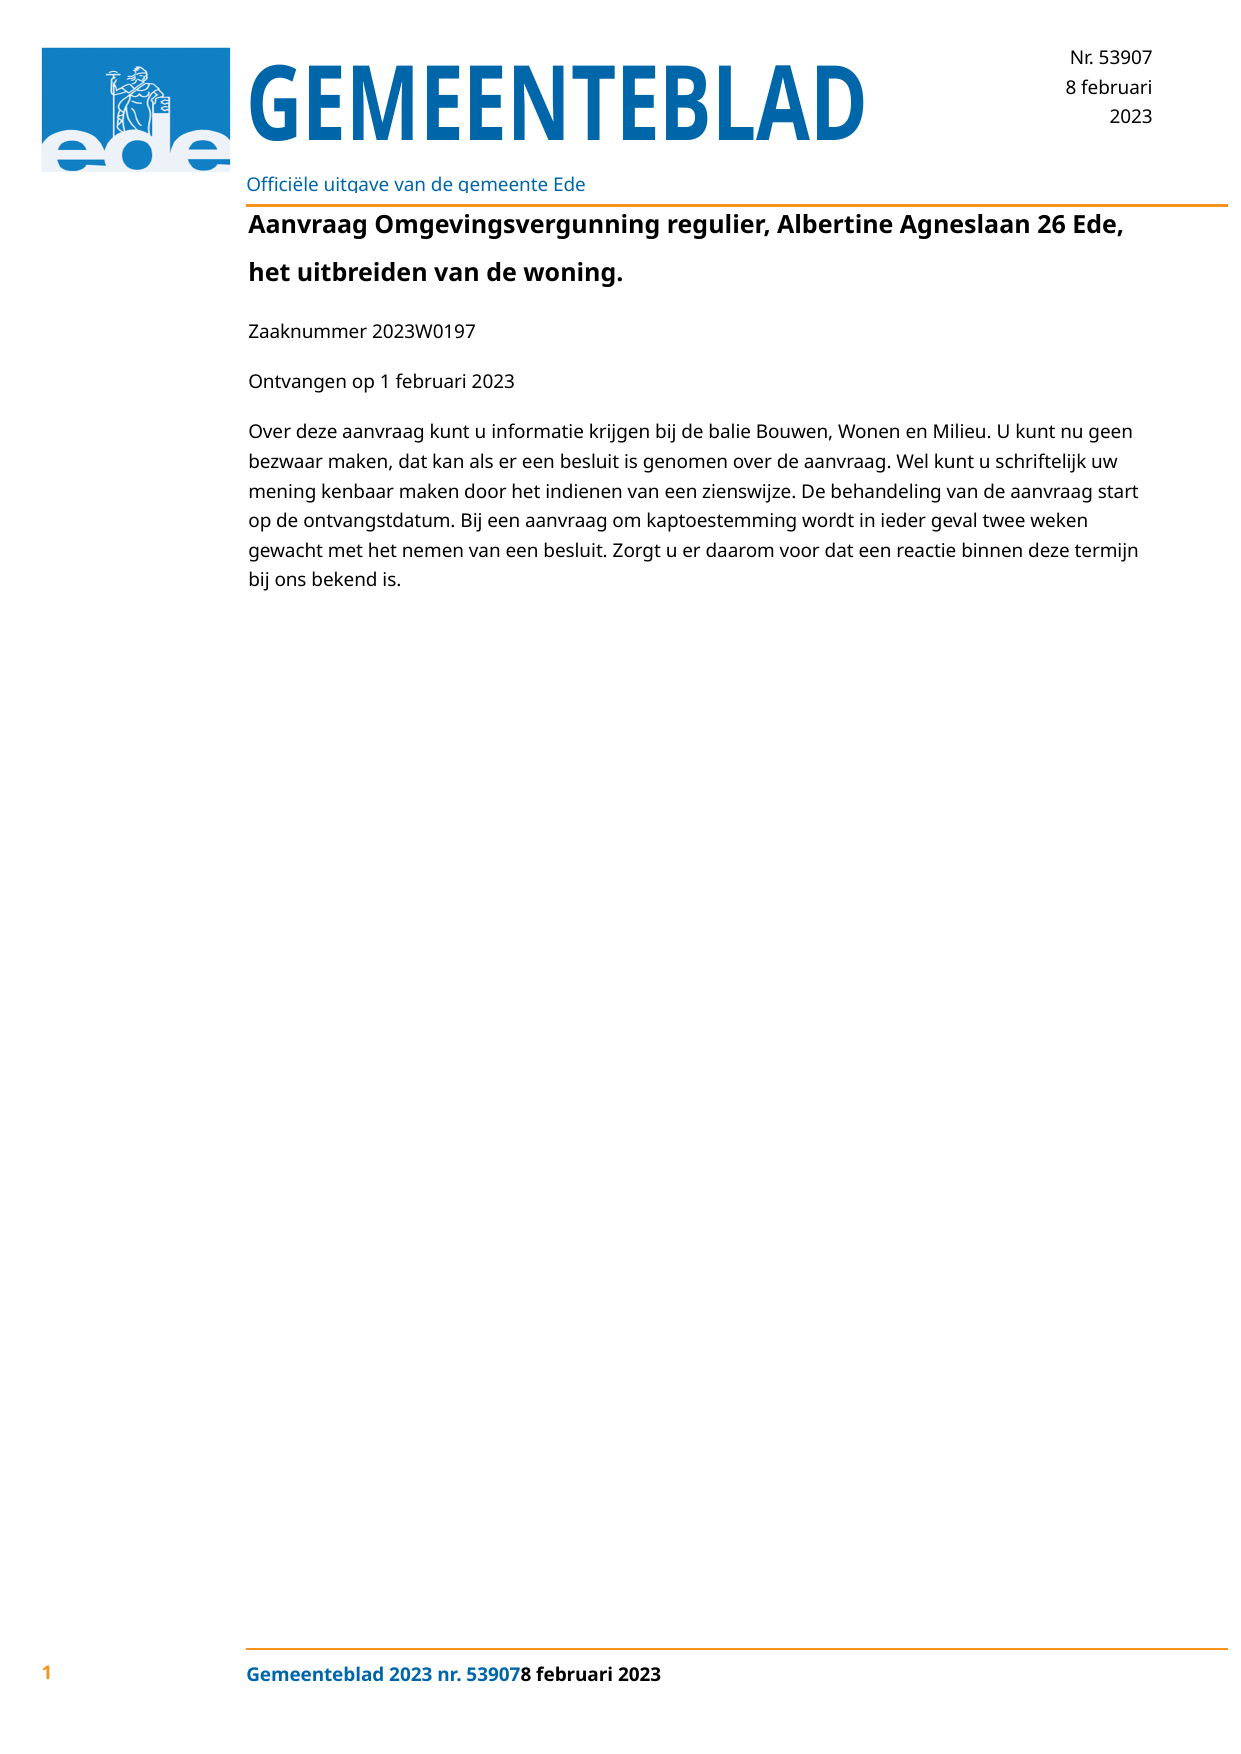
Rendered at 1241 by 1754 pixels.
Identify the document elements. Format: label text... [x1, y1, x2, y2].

picture [41, 47, 231, 172]
text Over deze aanvraag kunt u informatie krijgen bij de balie Bouwen, Wonen en Milieu. U kunt nu geen bezwaar maken, dat kan als er een besluit is genomen over de aanvraag. Wel kunt u schriftelijk uw mening kenbaar maken door het indienen van een zienswijze. De behandeling van de aanvraag start op de ontvangstdatum. Bij een aanvraag om kaptoestemming wordt in ieder geval twee weken gewacht met het nemen van een besluit. Zorgt u er daarom voor dat een reactie binnen deze termijn bij ons bekend is. [248, 419, 1152, 592]
text Aanvraag Omgevingsvergunning regulier, Albertine Agneslaan 26 Ede, het uitbreiden van de woning. [248, 207, 1152, 288]
text Zaaknummer 2023W0197 [248, 318, 1152, 344]
text Ontvangen op 1 februari 2023 [248, 368, 1152, 394]
